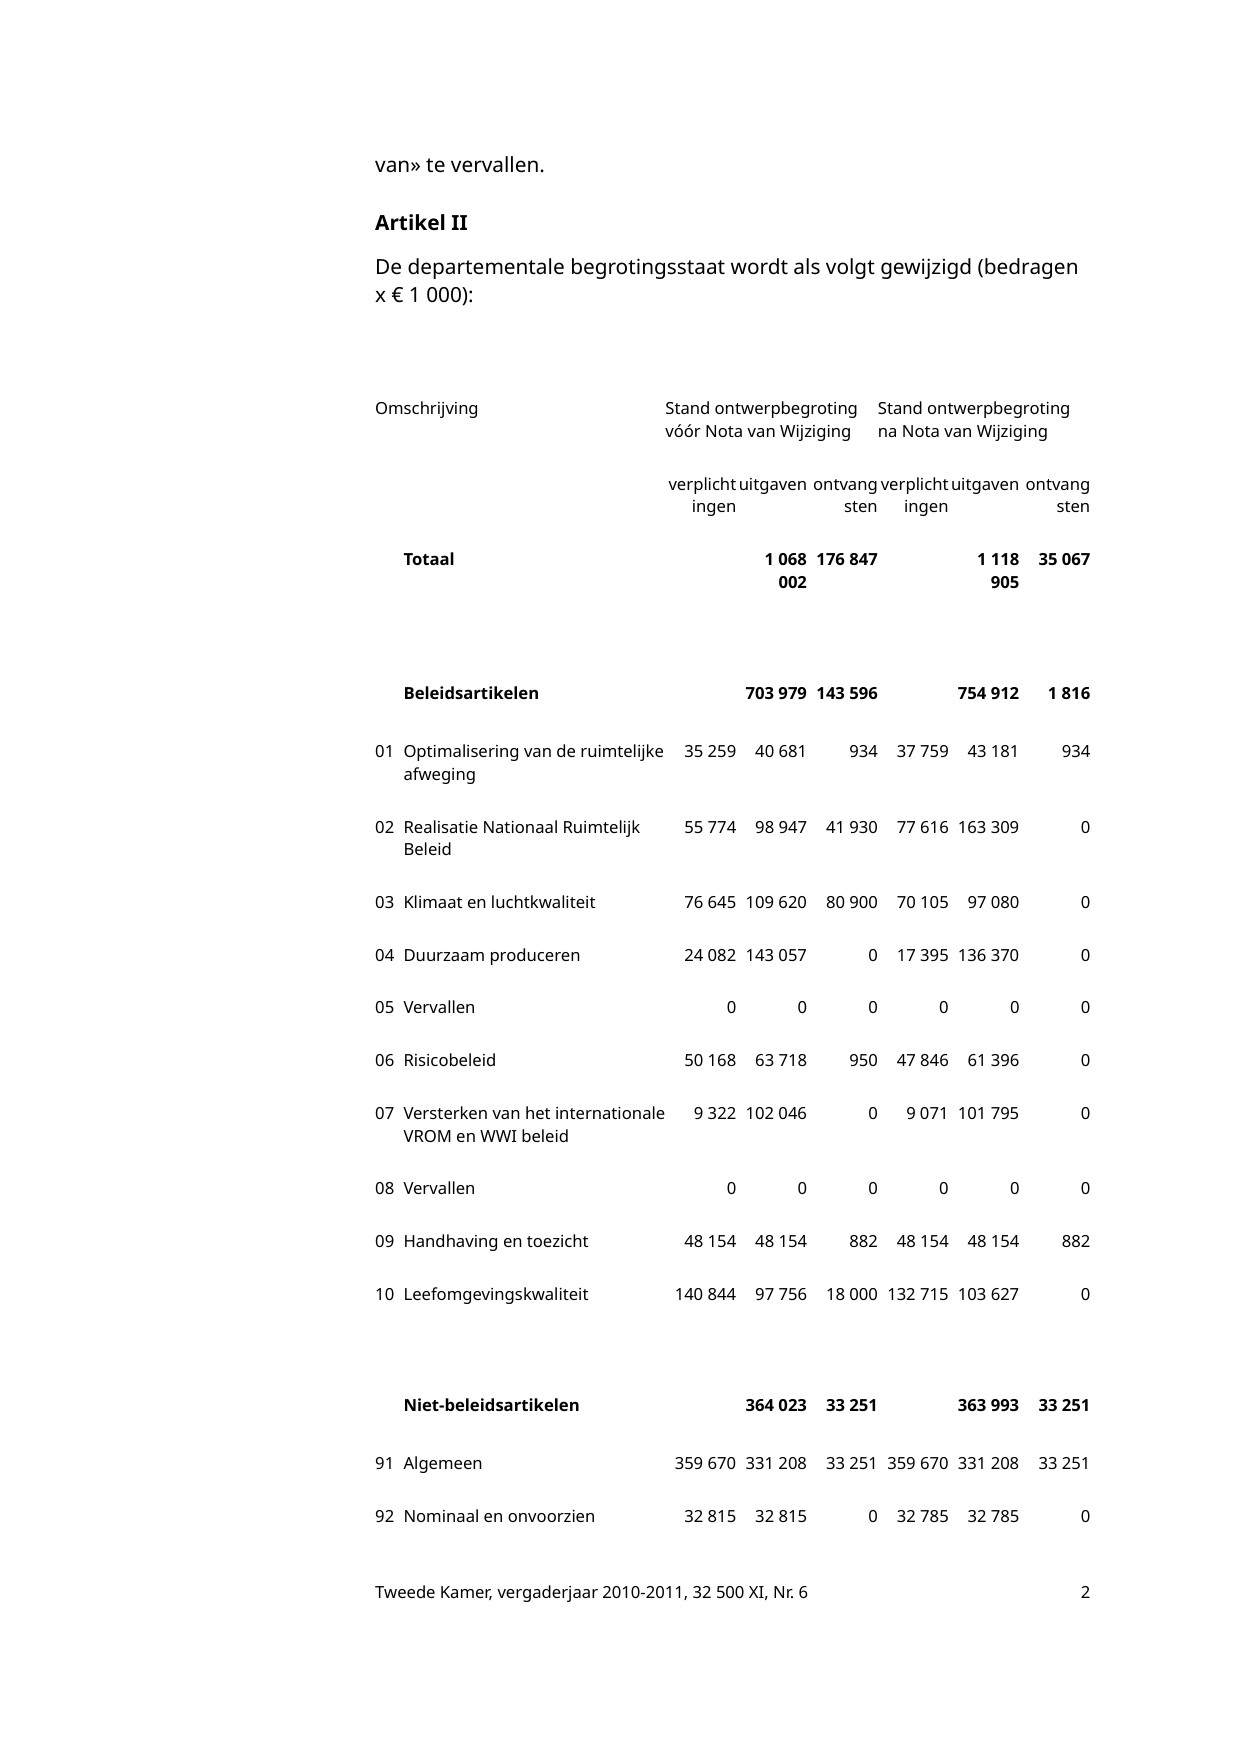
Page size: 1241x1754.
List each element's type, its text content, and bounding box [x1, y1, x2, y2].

table_cell 331 208 [736, 1452, 807, 1504]
table_cell Klimaat en luchtkwaliteit [403, 891, 665, 943]
table_cell 24 082 [665, 943, 736, 996]
table_cell 18 000 [807, 1282, 878, 1335]
table_cell 0 [665, 996, 736, 1049]
table_cell 98 947 [736, 815, 807, 891]
table_cell Vervallen [403, 1177, 665, 1229]
table_cell 04 [375, 943, 403, 996]
table_cell [665, 681, 736, 740]
table_cell Vervallen [403, 996, 665, 1049]
table_cell [878, 1394, 948, 1452]
text van» te vervallen. [375, 150, 1090, 178]
text Artikel II [375, 208, 1090, 237]
table_cell ontvangsten [807, 472, 878, 547]
table_cell [807, 1335, 878, 1393]
table_cell 0 [1019, 943, 1090, 996]
table_cell 48 154 [878, 1230, 948, 1282]
table_cell 0 [807, 943, 878, 996]
table_cell 01 [375, 740, 403, 815]
table_cell [878, 548, 948, 623]
table_cell Optimalisering van de ruimtelijke afweging [403, 740, 665, 815]
table_cell 0 [807, 1101, 878, 1177]
table_cell [665, 1335, 736, 1393]
table_cell 703 979 [736, 681, 807, 740]
table_cell 47 846 [878, 1049, 948, 1101]
table_cell 0 [736, 1177, 807, 1229]
table_cell 103 627 [949, 1282, 1019, 1335]
table_cell 97 080 [949, 891, 1019, 943]
table_cell 0 [807, 1505, 878, 1557]
table_cell 0 [736, 996, 807, 1049]
table_cell 132 715 [878, 1282, 948, 1335]
table_cell 32 785 [949, 1505, 1019, 1557]
table_cell 754 912 [949, 681, 1019, 740]
table_cell 0 [1019, 1049, 1090, 1101]
table_cell [665, 548, 736, 623]
table_cell 0 [1019, 1177, 1090, 1229]
table_cell 359 670 [878, 1452, 948, 1504]
table_cell 0 [1019, 996, 1090, 1049]
table_cell 109 620 [736, 891, 807, 943]
table_cell [403, 472, 665, 547]
table_cell 43 181 [949, 740, 1019, 815]
table_cell 70 105 [878, 891, 948, 943]
table_cell 0 [949, 996, 1019, 1049]
table_cell [949, 623, 1019, 681]
table_cell 35 067 [1019, 548, 1090, 623]
table_cell 0 [1019, 891, 1090, 943]
table_cell Totaal [403, 548, 665, 623]
table_cell 363 993 [949, 1394, 1019, 1452]
table_cell 0 [1019, 1282, 1090, 1335]
table_cell 0 [878, 1177, 948, 1229]
table_cell 163 309 [949, 815, 1019, 891]
table_cell 33 251 [807, 1394, 878, 1452]
table_cell 10 [375, 1282, 403, 1335]
table_cell [375, 1335, 403, 1393]
table_cell Versterken van het internationale VROM en WWI beleid [403, 1101, 665, 1177]
table_cell 0 [665, 1177, 736, 1229]
table_cell 06 [375, 1049, 403, 1101]
table_cell 364 023 [736, 1394, 807, 1452]
table_cell 32 815 [665, 1505, 736, 1557]
table_cell Handhaving en toezicht [403, 1230, 665, 1282]
table_cell 33 251 [1019, 1452, 1090, 1504]
text De departementale begrotingsstaat wordt als volgt gewijzigd (bedragen x € 1 000): [375, 252, 1090, 309]
table_cell 61 396 [949, 1049, 1019, 1101]
table_cell 1 068 002 [736, 548, 807, 623]
table_cell 934 [807, 740, 878, 815]
table_cell 9 071 [878, 1101, 948, 1177]
table_cell 882 [807, 1230, 878, 1282]
table_cell [1019, 623, 1090, 681]
table_header Stand ontwerpbegroting na Nota van Wijziging [878, 397, 1090, 472]
table_cell 41 930 [807, 815, 878, 891]
table_cell [375, 623, 403, 681]
table_header Stand ontwerpbegroting vóór Nota van Wijziging [665, 397, 878, 472]
table_cell [736, 1335, 807, 1393]
table_cell 0 [807, 1177, 878, 1229]
table_cell [403, 1335, 665, 1393]
table_cell 92 [375, 1505, 403, 1557]
table_cell [949, 1335, 1019, 1393]
table_cell 77 616 [878, 815, 948, 891]
table_cell [1019, 1335, 1090, 1393]
table_cell 33 251 [1019, 1394, 1090, 1452]
table_cell uitgaven [949, 472, 1019, 547]
table_cell uitgaven [736, 472, 807, 547]
table_cell 02 [375, 815, 403, 891]
table_cell 07 [375, 1101, 403, 1177]
table_header Omschrijving [375, 397, 665, 472]
table_cell [375, 1394, 403, 1452]
table_cell 176 847 [807, 548, 878, 623]
table_cell 35 259 [665, 740, 736, 815]
table_cell [807, 623, 878, 681]
table_cell verplichtingen [878, 472, 948, 547]
table_cell 91 [375, 1452, 403, 1504]
table_cell 48 154 [665, 1230, 736, 1282]
table_cell 950 [807, 1049, 878, 1101]
table_cell 32 815 [736, 1505, 807, 1557]
table_cell 0 [949, 1177, 1019, 1229]
table_cell 55 774 [665, 815, 736, 891]
table_cell 50 168 [665, 1049, 736, 1101]
table_cell [403, 623, 665, 681]
table_cell Risicobeleid [403, 1049, 665, 1101]
table_cell 76 645 [665, 891, 736, 943]
table_cell 03 [375, 891, 403, 943]
table_cell 80 900 [807, 891, 878, 943]
table_cell 882 [1019, 1230, 1090, 1282]
table_cell Algemeen [403, 1452, 665, 1504]
table_cell 934 [1019, 740, 1090, 815]
table_cell [878, 1335, 948, 1393]
table_cell [736, 623, 807, 681]
table_cell 63 718 [736, 1049, 807, 1101]
table_cell 48 154 [949, 1230, 1019, 1282]
table_cell Niet-beleidsartikelen [403, 1394, 665, 1452]
table_cell ontvangsten [1019, 472, 1090, 547]
table_cell 359 670 [665, 1452, 736, 1504]
table_cell Leefomgevingskwaliteit [403, 1282, 665, 1335]
table_cell 331 208 [949, 1452, 1019, 1504]
table_cell 0 [878, 996, 948, 1049]
table_cell 9 322 [665, 1101, 736, 1177]
table_cell 0 [1019, 815, 1090, 891]
table_cell 32 785 [878, 1505, 948, 1557]
table_cell verplichtingen [665, 472, 736, 547]
table_cell 17 395 [878, 943, 948, 996]
table_cell 0 [807, 996, 878, 1049]
table_cell 136 370 [949, 943, 1019, 996]
table_cell 102 046 [736, 1101, 807, 1177]
table_cell 09 [375, 1230, 403, 1282]
table_cell [375, 548, 403, 623]
table_cell 101 795 [949, 1101, 1019, 1177]
table_cell 48 154 [736, 1230, 807, 1282]
table_cell 0 [1019, 1505, 1090, 1557]
table_cell [665, 623, 736, 681]
table_cell 97 756 [736, 1282, 807, 1335]
table_cell 08 [375, 1177, 403, 1229]
table_cell 0 [1019, 1101, 1090, 1177]
table_cell [878, 681, 948, 740]
table_cell Duurzaam produceren [403, 943, 665, 996]
table_cell [375, 681, 403, 740]
table_cell [375, 472, 403, 547]
table_cell [878, 623, 948, 681]
table_cell 37 759 [878, 740, 948, 815]
table_cell Realisatie Nationaal Ruimtelijk Beleid [403, 815, 665, 891]
table_cell Nominaal en onvoorzien [403, 1505, 665, 1557]
table_cell [665, 1394, 736, 1452]
table_cell 40 681 [736, 740, 807, 815]
table_cell 33 251 [807, 1452, 878, 1504]
table_cell Beleidsartikelen [403, 681, 665, 740]
table_cell 05 [375, 996, 403, 1049]
table_cell 140 844 [665, 1282, 736, 1335]
table_cell 1 118 905 [949, 548, 1019, 623]
table_cell 143 057 [736, 943, 807, 996]
table_cell 143 596 [807, 681, 878, 740]
table_cell 1 816 [1019, 681, 1090, 740]
